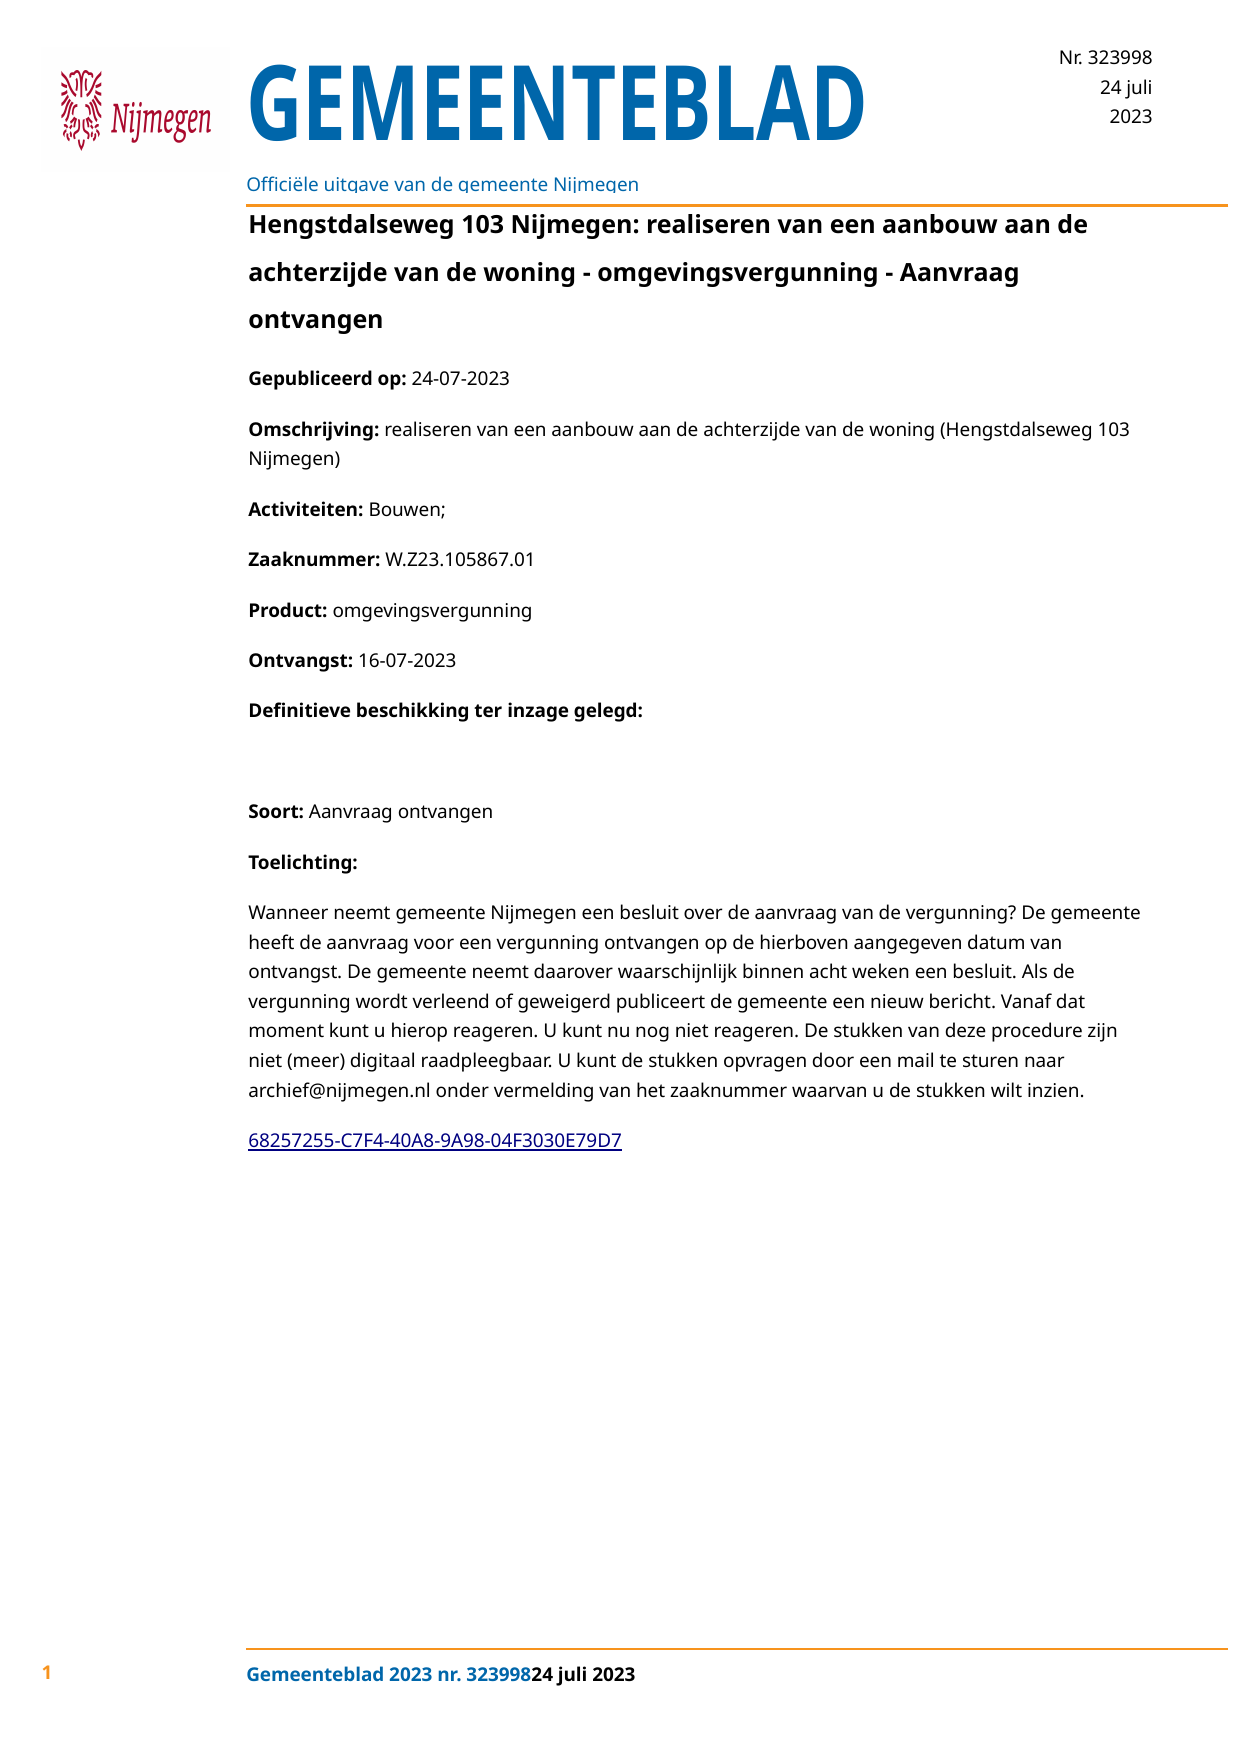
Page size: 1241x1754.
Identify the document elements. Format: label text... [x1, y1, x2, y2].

text Toelichting: [248, 849, 1152, 874]
text Zaaknummer: W.Z23.105867.01 [248, 546, 1152, 572]
text Ontvangst: 16-07-2023 [248, 647, 1152, 673]
text Wanneer neemt gemeente Nijmegen een besluit over de aanvraag van de vergunning? De gemeente heeft de aanvraag voor een vergunning ontvangen op de hierboven aangegeven datum van ontvangst. De gemeente neemt daarover waarschijnlijk binnen acht weken een besluit. Als de vergunning wordt verleend of geweigerd publiceert de gemeente een nieuw bericht. Vanaf dat moment kunt u hierop reageren. U kunt nu nog niet reageren. De stukken van deze procedure zijn niet (meer) digitaal raadpleegbaar. U kunt de stukken opvragen door een mail te sturen naar archief@nijmegen.nl onder vermelding van het zaaknummer waarvan u de stukken wilt inzien. [248, 899, 1152, 1102]
picture [41, 47, 231, 172]
text Activiteiten: Bouwen; [248, 496, 1152, 522]
text Soort: Aanvraag ontvangen [248, 798, 1152, 824]
text Definitieve beschikking ter inzage gelegd: [248, 698, 1152, 723]
text Product: omgevingsvergunning [248, 597, 1152, 622]
text Omschrijving: realiseren van een aanbouw aan de achterzijde van de woning (Hengstdalseweg 103 Nijmegen) [248, 416, 1152, 471]
text Hengstdalseweg 103 Nijmegen: realiseren van een aanbouw aan de achterzijde van de woning - omgevingsvergunning - Aanvraag ontvangen [248, 207, 1152, 336]
text 68257255-C7F4-40A8-9A98-04F3030E79D7 [248, 1127, 1152, 1153]
text Gepubliceerd op: 24-07-2023 [248, 366, 1152, 391]
